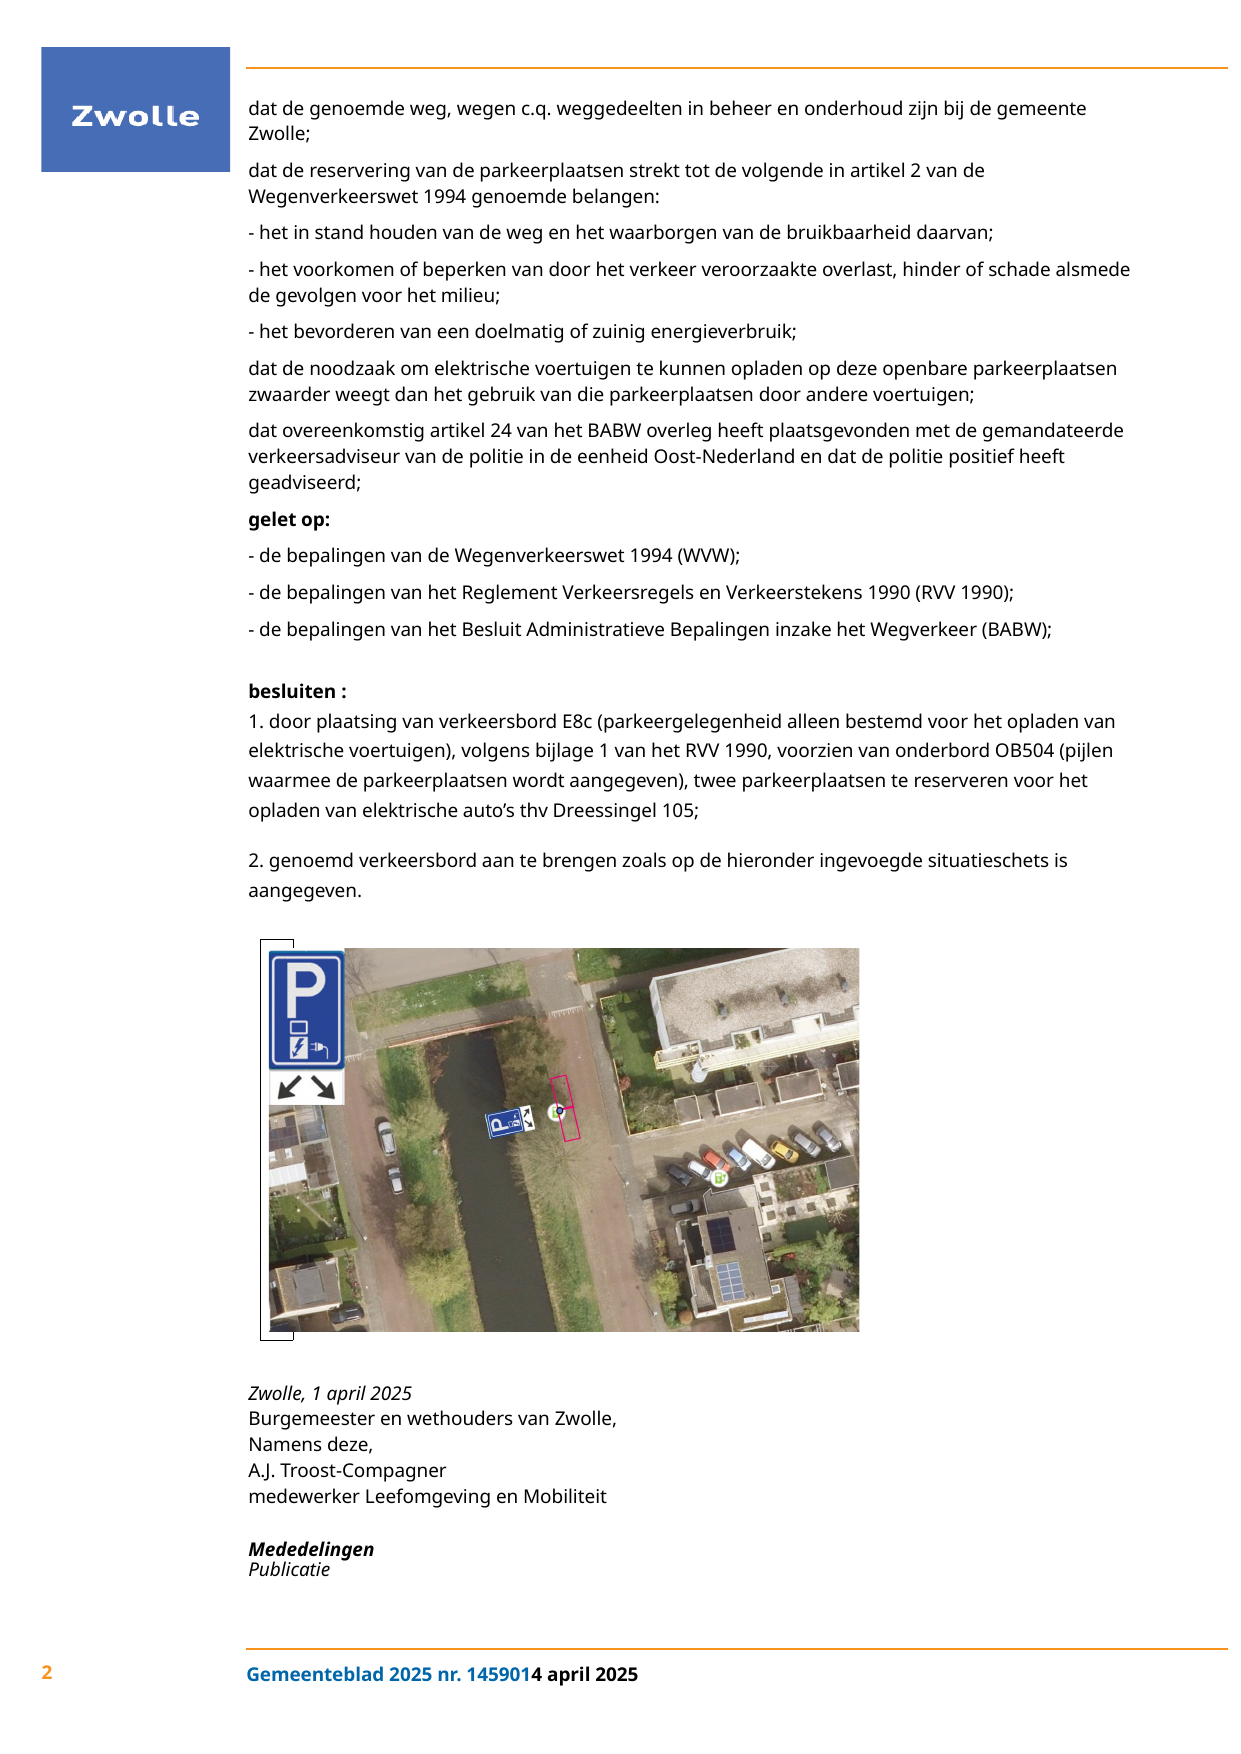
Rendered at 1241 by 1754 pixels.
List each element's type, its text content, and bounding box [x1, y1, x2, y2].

text Namens deze, [248, 1431, 1152, 1457]
text dat de reservering van de parkeerplaatsen strekt tot de volgende in artikel 2 van de Wegenverkeerswet 1994 genoemde belangen: [248, 157, 1152, 209]
text 2. genoemd verkeersbord aan te brengen zoals op de hieronder ingevoegde situatieschets is aangegeven. [248, 847, 1152, 903]
text - het bevorderen van een doelmatig of zuinig energieverbruik; [248, 319, 1152, 344]
text medewerker Leefomgeving en Mobiliteit [248, 1483, 1152, 1508]
text besluiten : [248, 678, 1152, 704]
text - het in stand houden van de weg en het waarborgen van de bruikbaarheid daarvan; [248, 219, 1152, 245]
text Zwolle, 1 april 2025 [248, 1380, 1152, 1406]
picture [41, 47, 231, 172]
text Burgemeester en wethouders van Zwolle, [248, 1406, 1152, 1431]
text A.J. Troost-Compagner [248, 1457, 1152, 1483]
text dat overeenkomstig artikel 24 van het BABW overleg heeft plaatsgevonden met de gemandateerde verkeersadviseur van de politie in de eenheid Oost-Nederland en dat de politie positief heeft geadviseerd; [248, 418, 1152, 495]
text - de bepalingen van de Wegenverkeerswet 1994 (WVW); [248, 542, 1152, 568]
text - de bepalingen van het Reglement Verkeersregels en Verkeerstekens 1990 (RVV 1990); [248, 579, 1152, 605]
text 1. door plaatsing van verkeersbord E8c (parkeergelegenheid alleen bestemd voor het opladen van elektrische voertuigen), volgens bijlage 1 van het RVV 1990, voorzien van onderbord OB504 (pijlen waarmee de parkeerplaatsen wordt aangegeven), twee parkeerplaatsen te reserveren voor het opladen van elektrische auto’s thv Dreessingel 105; [248, 708, 1152, 823]
text - de bepalingen van het Besluit Administratieve Bepalingen inzake het Wegverkeer (BABW); [248, 616, 1152, 642]
text Mededelingen [248, 1536, 1152, 1561]
text dat de noodzaak om elektrische voertuigen te kunnen opladen op deze openbare parkeerplaatsen zwaarder weegt dan het gebruik van die parkeerplaatsen door andere voertuigen; [248, 355, 1152, 407]
text gelet op: [248, 506, 1152, 532]
text Publicatie [248, 1561, 1152, 1581]
text dat de genoemde weg, wegen c.q. weggedeelten in beheer en onderhoud zijn bij de gemeente Zwolle; [248, 95, 1152, 146]
picture [268, 948, 860, 1332]
text - het voorkomen of beperken van door het verkeer veroorzaakte overlast, hinder of schade alsmede de gevolgen voor het milieu; [248, 256, 1152, 308]
